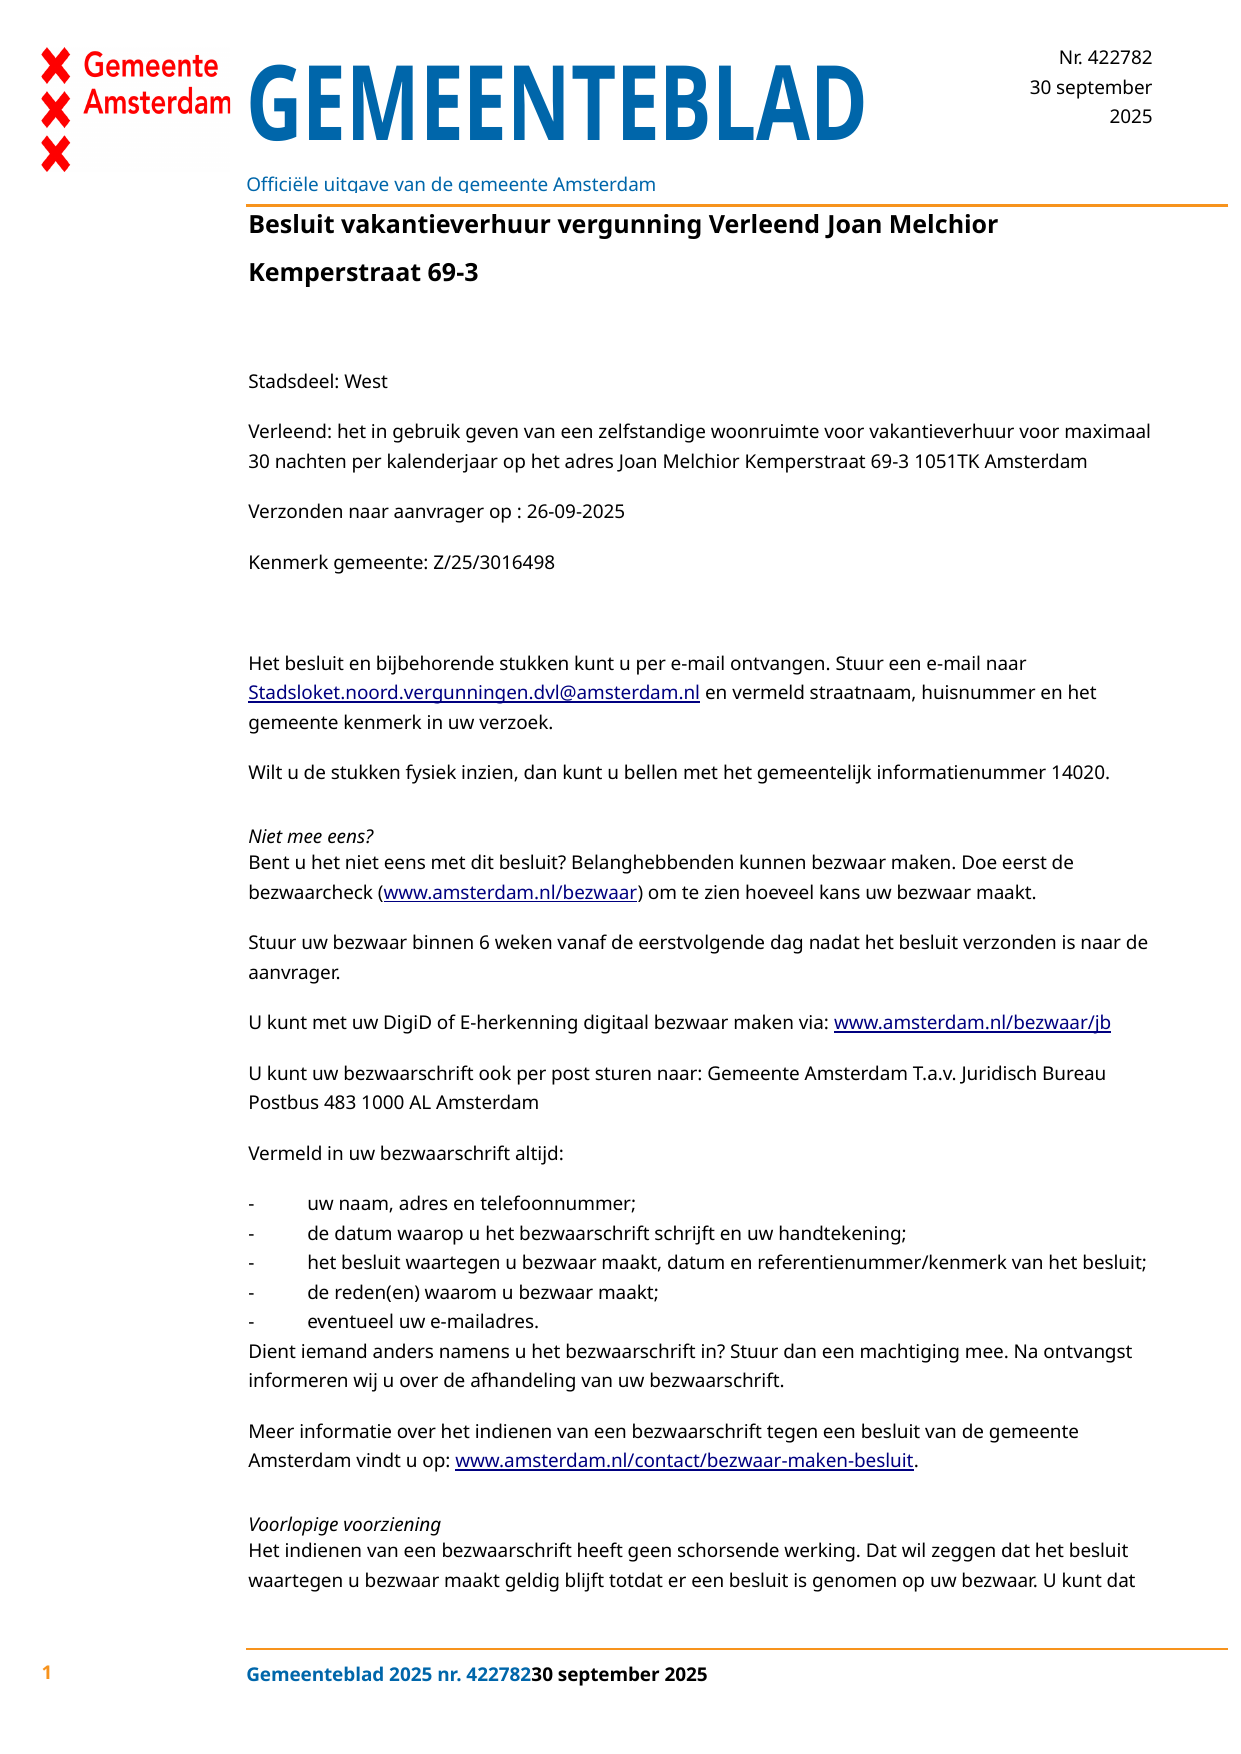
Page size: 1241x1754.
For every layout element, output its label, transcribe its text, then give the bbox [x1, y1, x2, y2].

text Wilt u de stukken fysiek inzien, dan kunt u bellen met het gemeentelijk informatienummer 14020. [248, 759, 1152, 785]
text Meer informatie over het indienen van een bezwaarschrift tegen een besluit van de gemeente Amsterdam vindt u op: www.amsterdam.nl/contact/bezwaar-maken-besluit. [248, 1418, 1152, 1473]
text Verleend: het in gebruik geven van een zelfstandige woonruimte voor vakantieverhuur voor maximaal 30 nachten per kalenderjaar op het adres Joan Melchior Kemperstraat 69-3 1051TK Amsterdam [248, 419, 1152, 474]
text Besluit vakantieverhuur vergunning Verleend Joan Melchior Kemperstraat 69-3 [248, 207, 1152, 288]
text Stuur uw bezwaar binnen 6 weken vanaf de eerstvolgende dag nadat het besluit verzonden is naar de aanvrager. [248, 929, 1152, 984]
text Stadsdeel: West [248, 368, 1152, 394]
text Bent u het niet eens met dit besluit? Belanghebbenden kunnen bezwaar maken. Doe eerst de bezwaarcheck (www.amsterdam.nl/bezwaar) om te zien hoeveel kans uw bezwaar maakt. [248, 849, 1152, 904]
text Het besluit en bijbehorende stukken kunt u per e-mail ontvangen. Stuur een e-mail naar Stadsloket.noord.vergunningen.dvl@amsterdam.nl en vermeld straatnaam, huisnummer en het gemeente kenmerk in uw verzoek. [248, 650, 1152, 735]
text Verzonden naar aanvrager op : 26-09-2025 [248, 499, 1152, 524]
text U kunt uw bezwaarschrift ook per post sturen naar: Gemeente Amsterdam T.a.v. Juridisch Bureau Postbus 483 1000 AL Amsterdam [248, 1060, 1152, 1115]
picture [41, 47, 231, 172]
list het besluit waartegen u bezwaar maakt, datum en referentienummer/kenmerk van het besluit; [248, 1249, 1152, 1275]
list uw naam, adres en telefoonnummer; [248, 1190, 1152, 1216]
list de datum waarop u het bezwaarschrift schrijft en uw handtekening; [248, 1220, 1152, 1245]
text Niet mee eens? [248, 823, 1152, 849]
text U kunt met uw DigiD of E-herkenning digitaal bezwaar maken via: www.amsterdam.nl/bezwaar/jb [248, 1009, 1152, 1035]
list eventueel uw e-mailadres. [248, 1308, 1152, 1334]
text Kenmerk gemeente: Z/25/3016498 [248, 549, 1152, 575]
text Voorlopige voorziening [248, 1512, 1152, 1537]
list de reden(en) waarom u bezwaar maakt; [248, 1279, 1152, 1304]
text Het indienen van een bezwaarschrift heeft geen schorsende werking. Dat wil zeggen dat het besluit waartegen u bezwaar maakt geldig blijft totdat er een besluit is genomen op uw bezwaar. U kunt dat [248, 1537, 1152, 1593]
text Vermeld in uw bezwaarschrift altijd: [248, 1140, 1152, 1165]
text Dient iemand anders namens u het bezwaarschrift in? Stuur dan een machtiging mee. Na ontvangst informeren wij u over de afhandeling van uw bezwaarschrift. [248, 1338, 1152, 1393]
